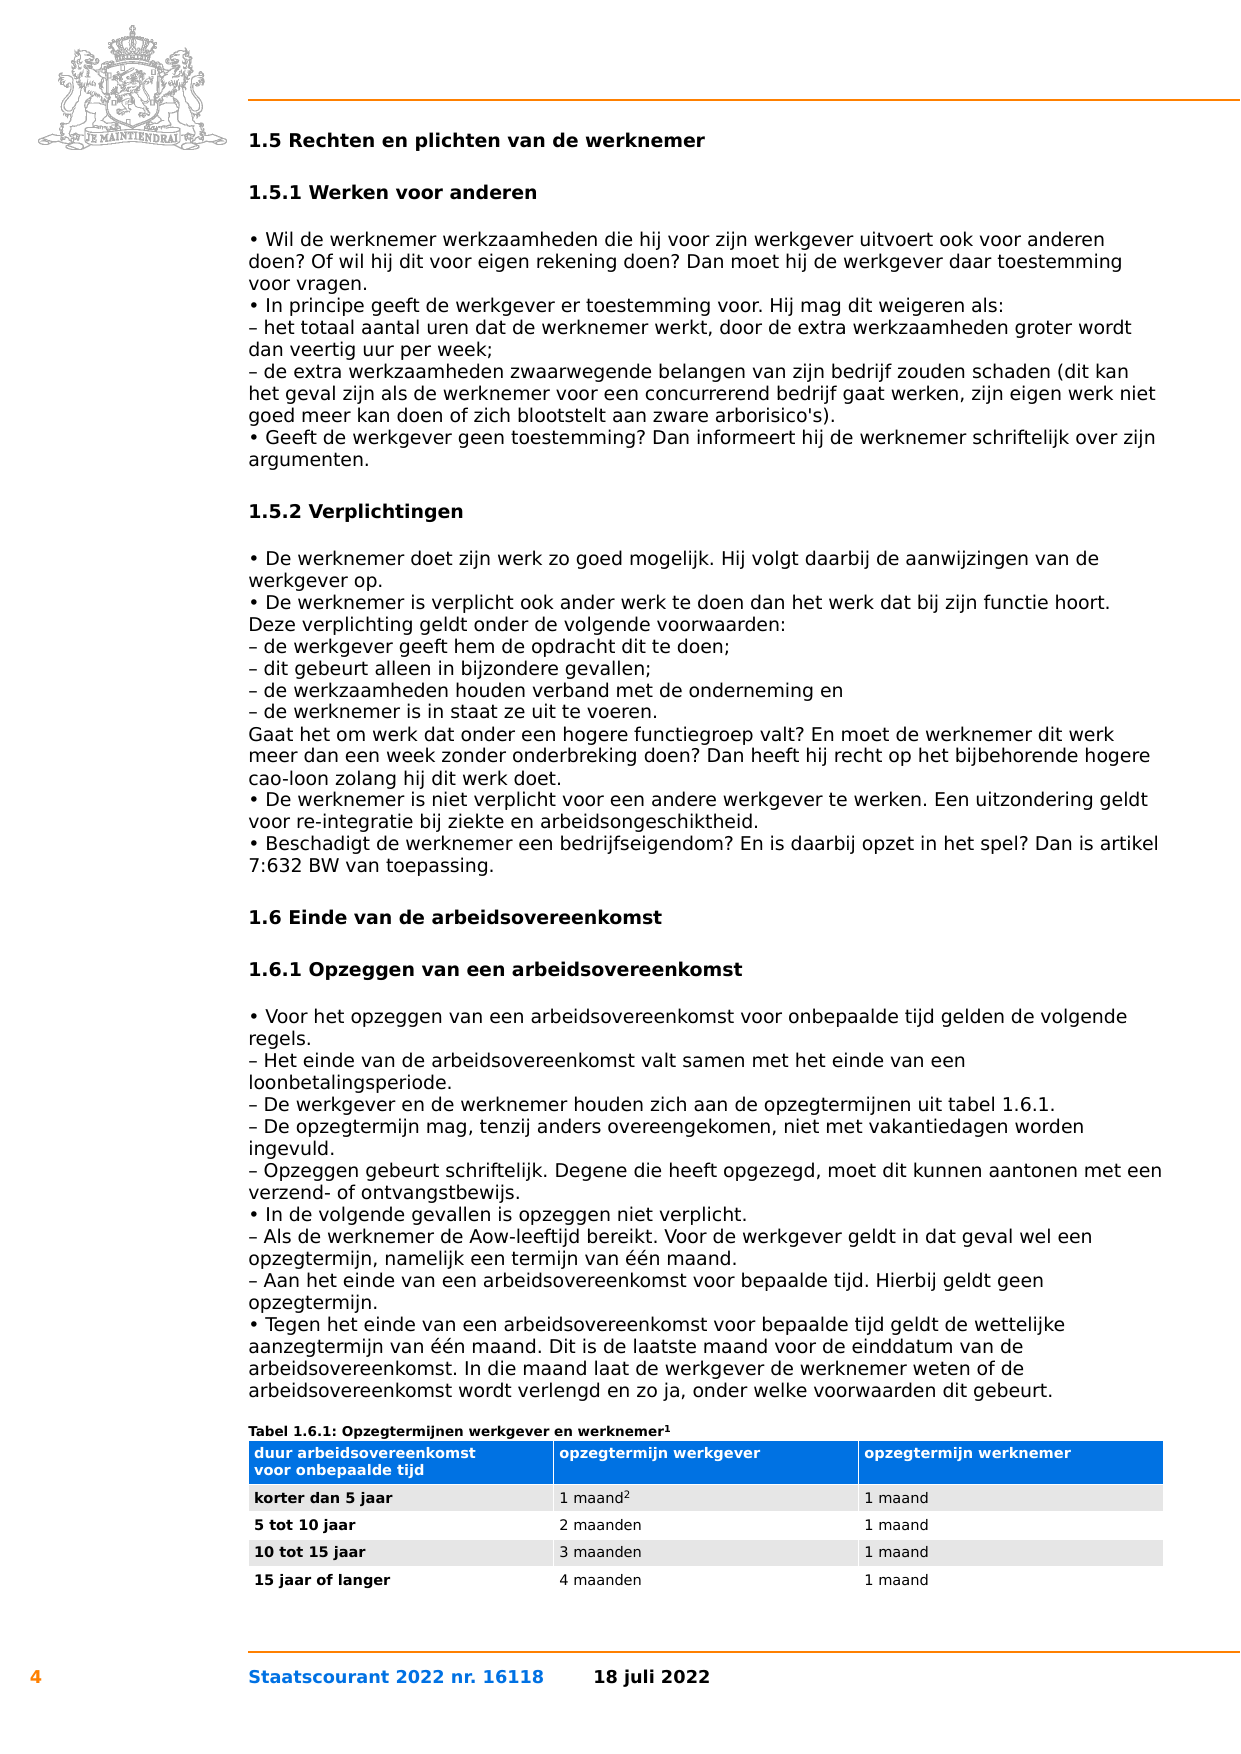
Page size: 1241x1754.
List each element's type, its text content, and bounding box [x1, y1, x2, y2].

subtitle 1.6.1 Opzeggen van een arbeidsovereenkomst [248, 959, 1163, 981]
subtitle 1.6 Einde van de arbeidsovereenkomst [248, 907, 1163, 929]
text • De werknemer is niet verplicht voor een andere werkgever te werken. Een uitzondering geldt voor re-integratie bij ziekte en arbeidsongeschiktheid. [248, 789, 1163, 833]
text – de werknemer is in staat ze uit te voeren. [248, 701, 1163, 723]
text • Geeft de werkgever geen toestemming? Dan informeert hij de werknemer schriftelijk over zijn argumenten. [248, 427, 1163, 471]
text – Als de werknemer de Aow-leeftijd bereikt. Voor de werkgever geldt in dat geval wel een opzegtermijn, namelijk een termijn van één maand. [248, 1226, 1163, 1270]
text • De werknemer doet zijn werk zo goed mogelijk. Hij volgt daarbij de aanwijzingen van de werkgever op. [248, 548, 1163, 592]
subtitle 1.5 Rechten en plichten van de werknemer [248, 130, 1163, 152]
text – Aan het einde van een arbeidsovereenkomst voor bepaalde tijd. Hierbij geldt geen opzegtermijn. [248, 1270, 1163, 1314]
text – het totaal aantal uren dat de werknemer werkt, door de extra werkzaamheden groter wordt dan veertig uur per week; [248, 317, 1163, 361]
picture [38, 25, 227, 150]
table_cell 3 maanden [554, 1540, 858, 1566]
table_cell opzegtermijn werkgever [554, 1441, 858, 1484]
text • Beschadigt de werknemer een bedrijfseigendom? En is daarbij opzet in het spel? Dan is artikel 7:632 BW van toepassing. [248, 833, 1163, 877]
table_cell 1 maand [859, 1512, 1163, 1539]
table_cell 2 maanden [554, 1512, 858, 1539]
table_cell duur arbeidsovereenkomst voor onbepaalde tijd [249, 1441, 553, 1484]
table_header Tabel 1.6.1: Opzegtermijnen werkgever en werknemer1 [248, 1424, 1163, 1439]
text – de extra werkzaamheden zwaarwegende belangen van zijn bedrijf zouden schaden (dit kan het geval zijn als de werknemer voor een concurrerend bedrijf gaat werken, zijn eigen werk niet goed meer kan doen of zich blootstelt aan zware arborisico's). [248, 361, 1163, 427]
subtitle 1.5.1 Werken voor anderen [248, 182, 1163, 204]
text – dit gebeurt alleen in bijzondere gevallen; [248, 657, 1163, 679]
text • Tegen het einde van een arbeidsovereenkomst voor bepaalde tijd geldt de wettelijke aanzegtermijn van één maand. Dit is de laatste maand voor de einddatum van de arbeidsovereenkomst. In die maand laat de werkgever de werknemer weten of de arbeidsovereenkomst wordt verlengd en zo ja, onder welke voorwaarden dit gebeurt. [248, 1314, 1163, 1402]
text – Het einde van de arbeidsovereenkomst valt samen met het einde van een loonbetalingsperiode. [248, 1050, 1163, 1094]
subtitle 1.5.2 Verplichtingen [248, 501, 1163, 523]
text • De werknemer is verplicht ook ander werk te doen dan het werk dat bij zijn functie hoort. Deze verplichting geldt onder de volgende voorwaarden: [248, 592, 1163, 636]
text – de werkgever geeft hem de opdracht dit te doen; [248, 636, 1163, 657]
text – De werkgever en de werknemer houden zich aan de opzegtermijnen uit tabel 1.6.1. [248, 1094, 1163, 1116]
text – de werkzaamheden houden verband met de onderneming en [248, 679, 1163, 701]
table_cell 1 maand [859, 1567, 1163, 1593]
table_cell 1 maand [859, 1540, 1163, 1566]
text • In principe geeft de werkgever er toestemming voor. Hij mag dit weigeren als: [248, 295, 1163, 317]
text • Wil de werknemer werkzaamheden die hij voor zijn werkgever uitvoert ook voor anderen doen? Of wil hij dit voor eigen rekening doen? Dan moet hij de werkgever daar toestemming voor vragen. [248, 229, 1163, 295]
table_cell 1 maand [859, 1485, 1163, 1511]
text – Opzeggen gebeurt schriftelijk. Degene die heeft opgezegd, moet dit kunnen aantonen met een verzend- of ontvangstbewijs. [248, 1160, 1163, 1204]
table_cell 10 tot 15 jaar [249, 1540, 553, 1566]
table_cell opzegtermijn werknemer [859, 1441, 1163, 1484]
table_cell korter dan 5 jaar [249, 1485, 553, 1511]
text • Voor het opzeggen van een arbeidsovereenkomst voor onbepaalde tijd gelden de volgende regels. [248, 1006, 1163, 1050]
text • In de volgende gevallen is opzeggen niet verplicht. [248, 1204, 1163, 1226]
table_cell 15 jaar of langer [249, 1567, 553, 1593]
text – De opzegtermijn mag, tenzij anders overeengekomen, niet met vakantiedagen worden ingevuld. [248, 1116, 1163, 1160]
table_cell 5 tot 10 jaar [249, 1512, 553, 1539]
text Gaat het om werk dat onder een hogere functiegroep valt? En moet de werknemer dit werk meer dan een week zonder onderbreking doen? Dan heeft hij recht op het bijbehorende hogere cao-loon zolang hij dit werk doet. [248, 723, 1163, 789]
table_cell 4 maanden [554, 1567, 858, 1593]
table_cell 1 maand2 [554, 1485, 858, 1511]
